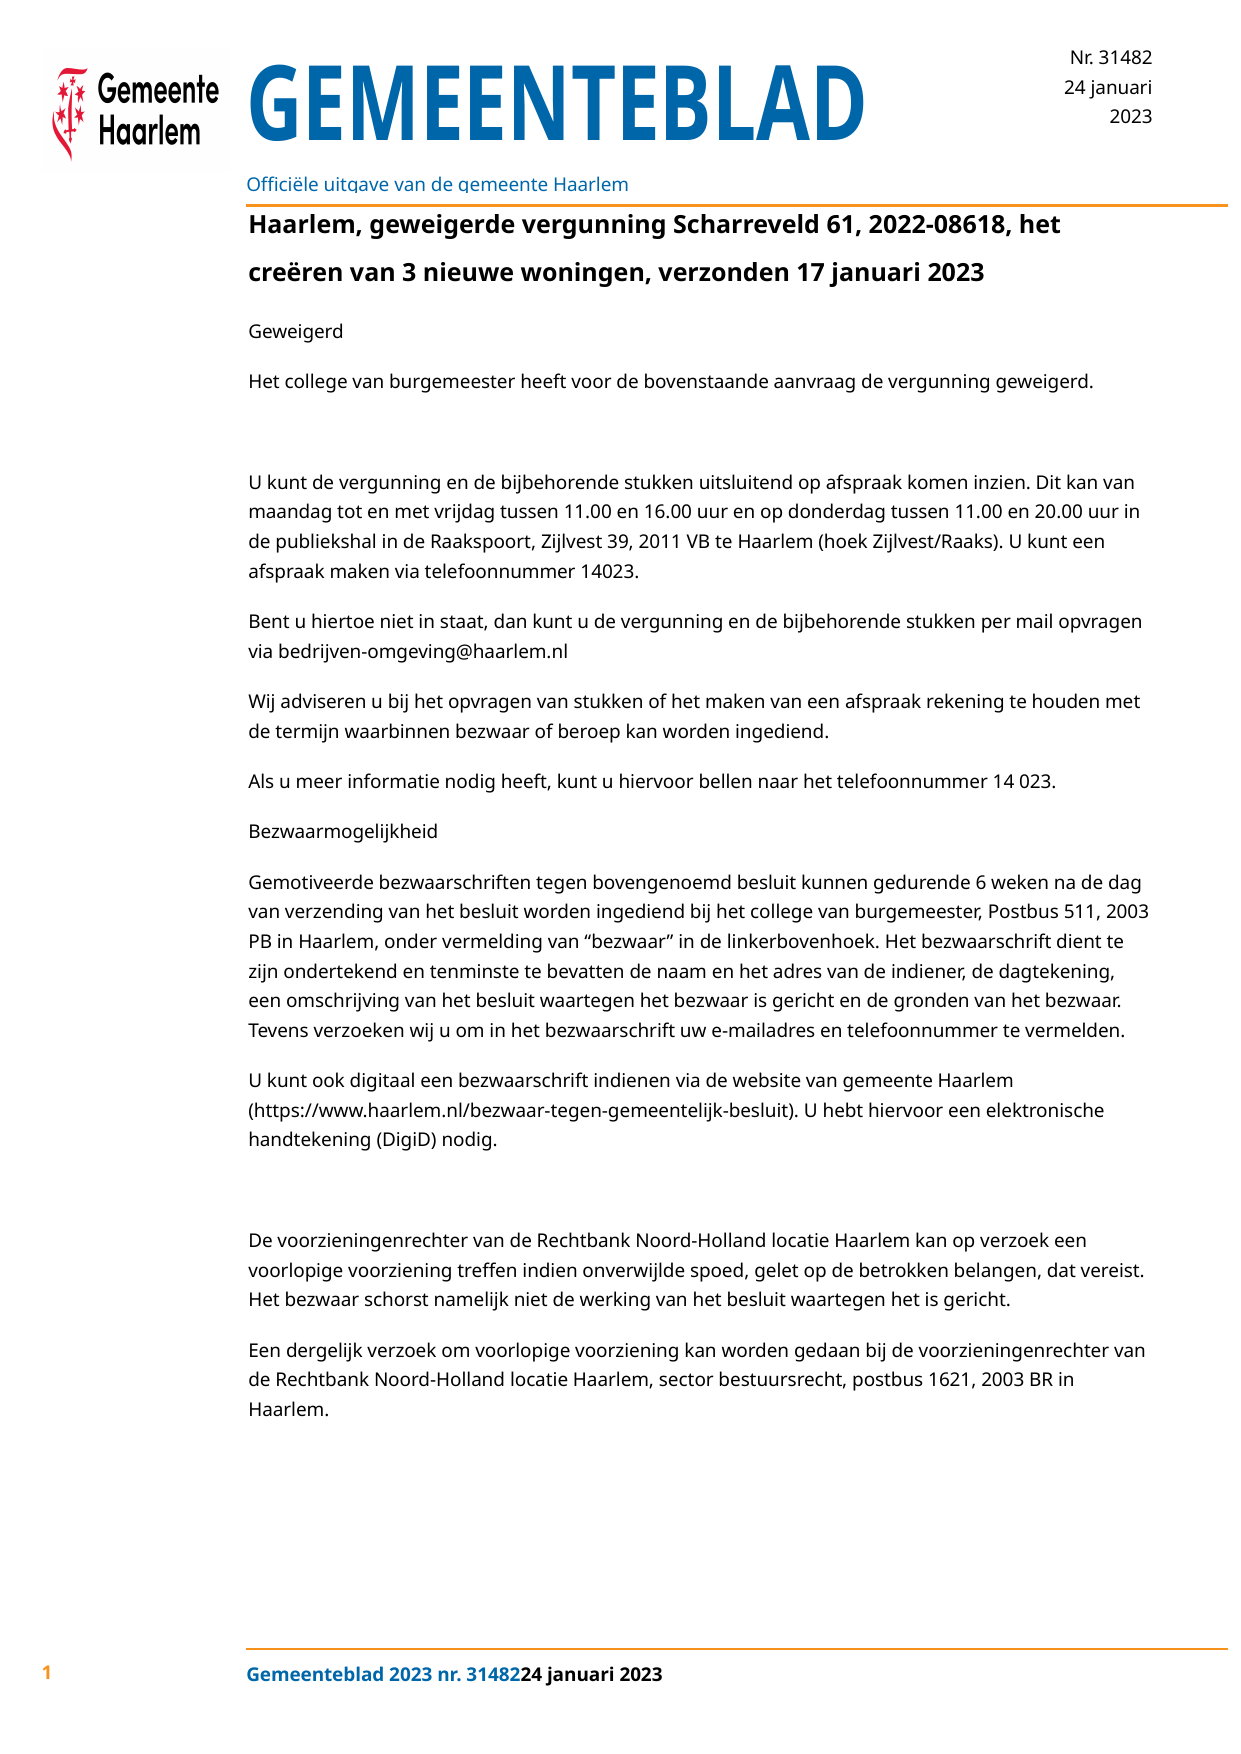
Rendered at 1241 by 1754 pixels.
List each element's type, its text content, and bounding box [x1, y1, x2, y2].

text Als u meer informatie nodig heeft, kunt u hiervoor bellen naar het telefoonnummer 14 023. [248, 768, 1152, 794]
text Het college van burgemeester heeft voor de bovenstaande aanvraag de vergunning geweigerd. [248, 368, 1152, 394]
text Geweigerd [248, 318, 1152, 344]
text De voorzieningenrechter van de Rechtbank Noord-Holland locatie Haarlem kan op verzoek een voorlopige voorziening treffen indien onverwijlde spoed, gelet op de betrokken belangen, dat vereist. Het bezwaar schorst namelijk niet de werking van het besluit waartegen het is gericht. [248, 1227, 1152, 1312]
text U kunt de vergunning en de bijbehorende stukken uitsluitend op afspraak komen inzien. Dit kan van maandag tot en met vrijdag tussen 11.00 en 16.00 uur en op donderdag tussen 11.00 en 20.00 uur in de publiekshal in de Raakspoort, Zijlvest 39, 2011 VB te Haarlem (hoek Zijlvest/Raaks). U kunt een afspraak maken via telefoonnummer 14023. [248, 469, 1152, 584]
text Een dergelijk verzoek om voorlopige voorziening kan worden gedaan bij de voorzieningenrechter van de Rechtbank Noord-Holland locatie Haarlem, sector bestuursrecht, postbus 1621, 2003 BR in Haarlem. [248, 1337, 1152, 1422]
text Haarlem, geweigerde vergunning Scharreveld 61, 2022-08618, het creëren van 3 nieuwe woningen, verzonden 17 januari 2023 [248, 207, 1152, 288]
text Bent u hiertoe niet in staat, dan kunt u de vergunning en de bijbehorende stukken per mail opvragen via bedrijven-omgeving@haarlem.nl [248, 608, 1152, 664]
text U kunt ook digitaal een bezwaarschrift indienen via de website van gemeente Haarlem (https://www.haarlem.nl/bezwaar-tegen-gemeentelijk-besluit). U hebt hiervoor een elektronische handtekening (DigiD) nodig. [248, 1067, 1152, 1152]
text Wij adviseren u bij het opvragen van stukken of het maken van een afspraak rekening te houden met de termijn waarbinnen bezwaar of beroep kan worden ingediend. [248, 688, 1152, 744]
text Bezwaarmogelijkheid [248, 819, 1152, 844]
text Gemotiveerde bezwaarschriften tegen bovengenoemd besluit kunnen gedurende 6 weken na de dag van verzending van het besluit worden ingediend bij het college van burgemeester, Postbus 511, 2003 PB in Haarlem, onder vermelding van “bezwaar” in de linkerbovenhoek. Het bezwaarschrift dient te zijn ondertekend en tenminste te bevatten de naam en het adres van de indiener, de dagtekening, een omschrijving van het besluit waartegen het bezwaar is gericht en de gronden van het bezwaar. Tevens verzoeken wij u om in het bezwaarschrift uw e-mailadres en telefoonnummer te vermelden. [248, 869, 1152, 1043]
picture [41, 47, 231, 172]
